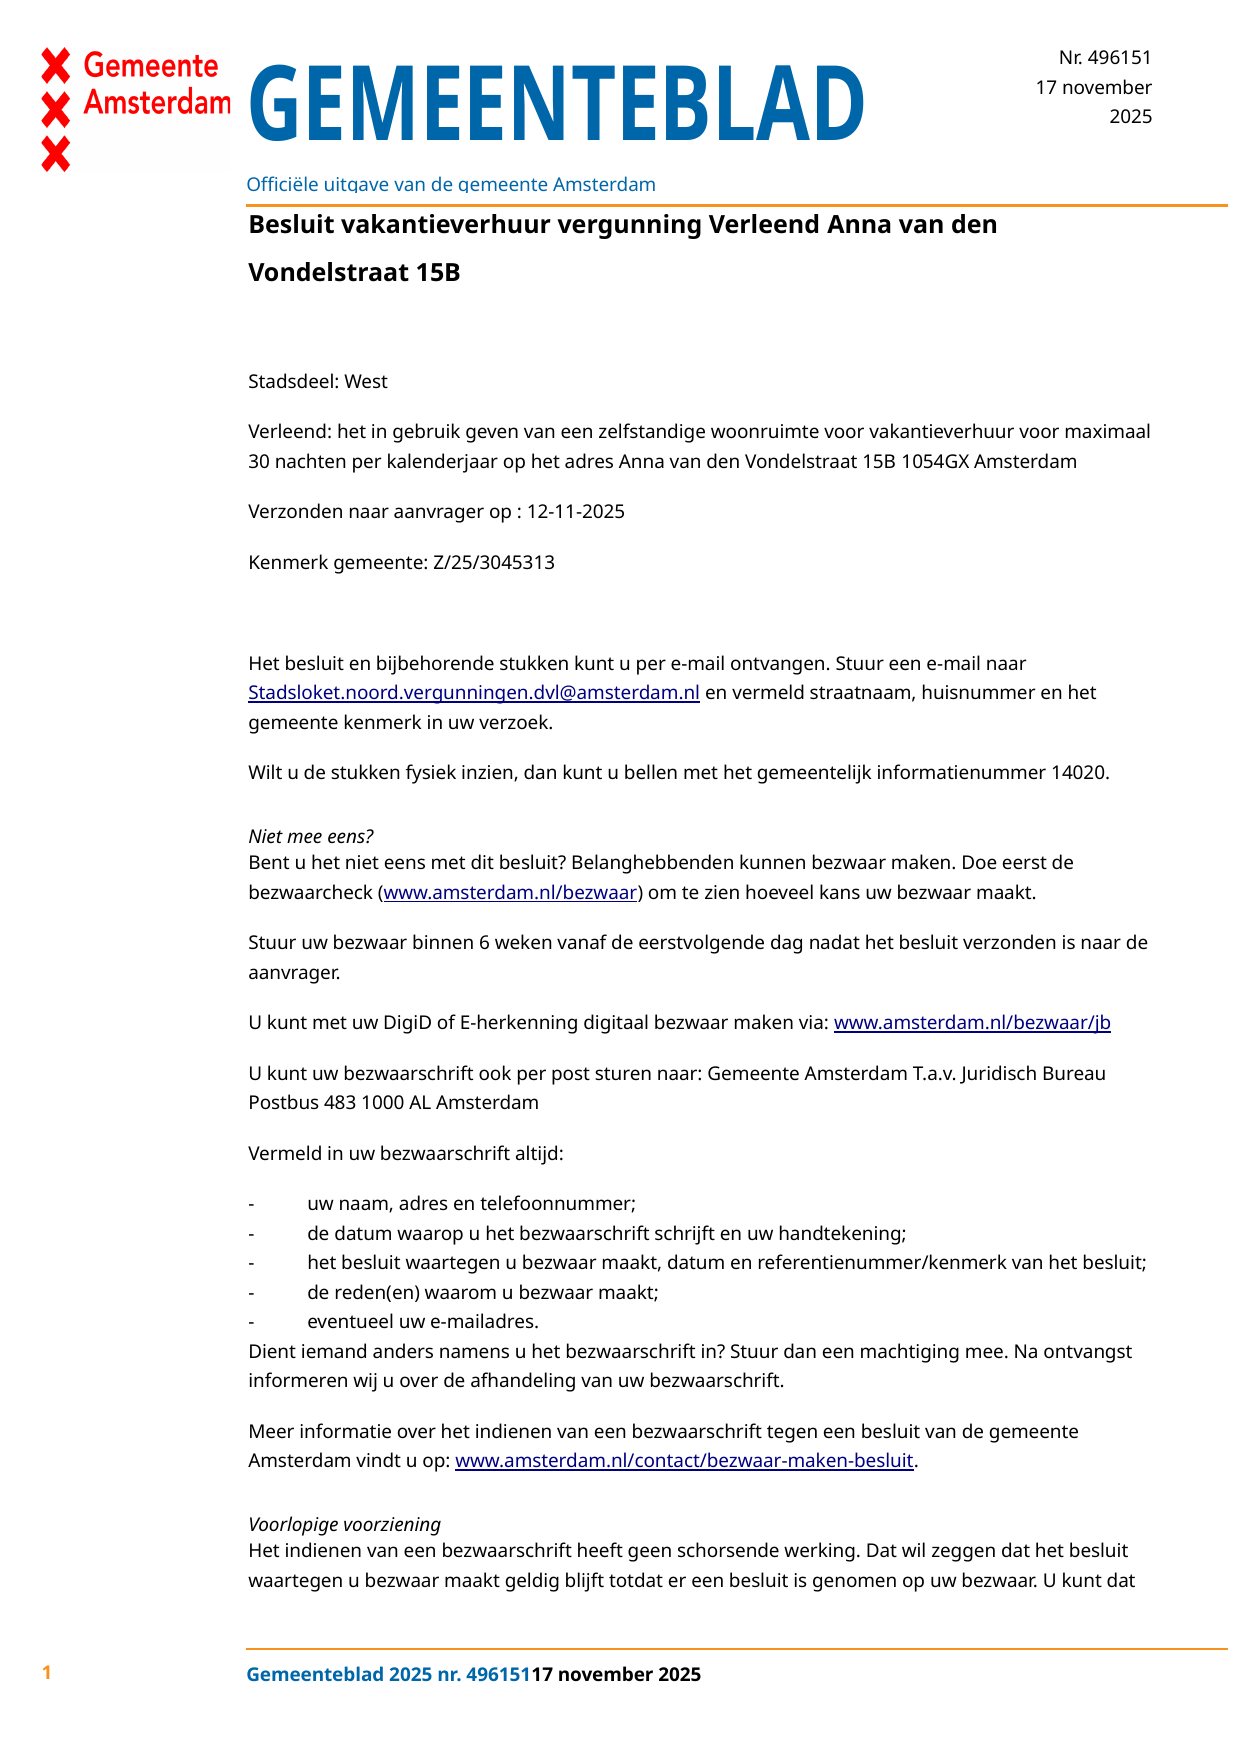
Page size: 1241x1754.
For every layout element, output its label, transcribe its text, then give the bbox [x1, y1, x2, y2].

text Niet mee eens? [248, 823, 1152, 849]
list eventueel uw e-mailadres. [248, 1308, 1152, 1334]
text U kunt uw bezwaarschrift ook per post sturen naar: Gemeente Amsterdam T.a.v. Juridisch Bureau Postbus 483 1000 AL Amsterdam [248, 1060, 1152, 1115]
text Stuur uw bezwaar binnen 6 weken vanaf de eerstvolgende dag nadat het besluit verzonden is naar de aanvrager. [248, 929, 1152, 984]
text Bent u het niet eens met dit besluit? Belanghebbenden kunnen bezwaar maken. Doe eerst de bezwaarcheck (www.amsterdam.nl/bezwaar) om te zien hoeveel kans uw bezwaar maakt. [248, 849, 1152, 904]
picture [41, 47, 231, 172]
text Meer informatie over het indienen van een bezwaarschrift tegen een besluit van de gemeente Amsterdam vindt u op: www.amsterdam.nl/contact/bezwaar-maken-besluit. [248, 1418, 1152, 1473]
list het besluit waartegen u bezwaar maakt, datum en referentienummer/kenmerk van het besluit; [248, 1249, 1152, 1275]
text Vermeld in uw bezwaarschrift altijd: [248, 1140, 1152, 1165]
text Het indienen van een bezwaarschrift heeft geen schorsende werking. Dat wil zeggen dat het besluit waartegen u bezwaar maakt geldig blijft totdat er een besluit is genomen op uw bezwaar. U kunt dat [248, 1537, 1152, 1593]
list de datum waarop u het bezwaarschrift schrijft en uw handtekening; [248, 1220, 1152, 1245]
text U kunt met uw DigiD of E-herkenning digitaal bezwaar maken via: www.amsterdam.nl/bezwaar/jb [248, 1009, 1152, 1035]
text Voorlopige voorziening [248, 1512, 1152, 1537]
text Wilt u de stukken fysiek inzien, dan kunt u bellen met het gemeentelijk informatienummer 14020. [248, 759, 1152, 785]
text Kenmerk gemeente: Z/25/3045313 [248, 549, 1152, 575]
text Het besluit en bijbehorende stukken kunt u per e-mail ontvangen. Stuur een e-mail naar Stadsloket.noord.vergunningen.dvl@amsterdam.nl en vermeld straatnaam, huisnummer en het gemeente kenmerk in uw verzoek. [248, 650, 1152, 735]
list uw naam, adres en telefoonnummer; [248, 1190, 1152, 1216]
text Verleend: het in gebruik geven van een zelfstandige woonruimte voor vakantieverhuur voor maximaal 30 nachten per kalenderjaar op het adres Anna van den Vondelstraat 15B 1054GX Amsterdam [248, 419, 1152, 474]
list de reden(en) waarom u bezwaar maakt; [248, 1279, 1152, 1304]
text Dient iemand anders namens u het bezwaarschrift in? Stuur dan een machtiging mee. Na ontvangst informeren wij u over de afhandeling van uw bezwaarschrift. [248, 1338, 1152, 1393]
text Verzonden naar aanvrager op : 12-11-2025 [248, 499, 1152, 524]
text Besluit vakantieverhuur vergunning Verleend Anna van den Vondelstraat 15B [248, 207, 1152, 288]
text Stadsdeel: West [248, 368, 1152, 394]
